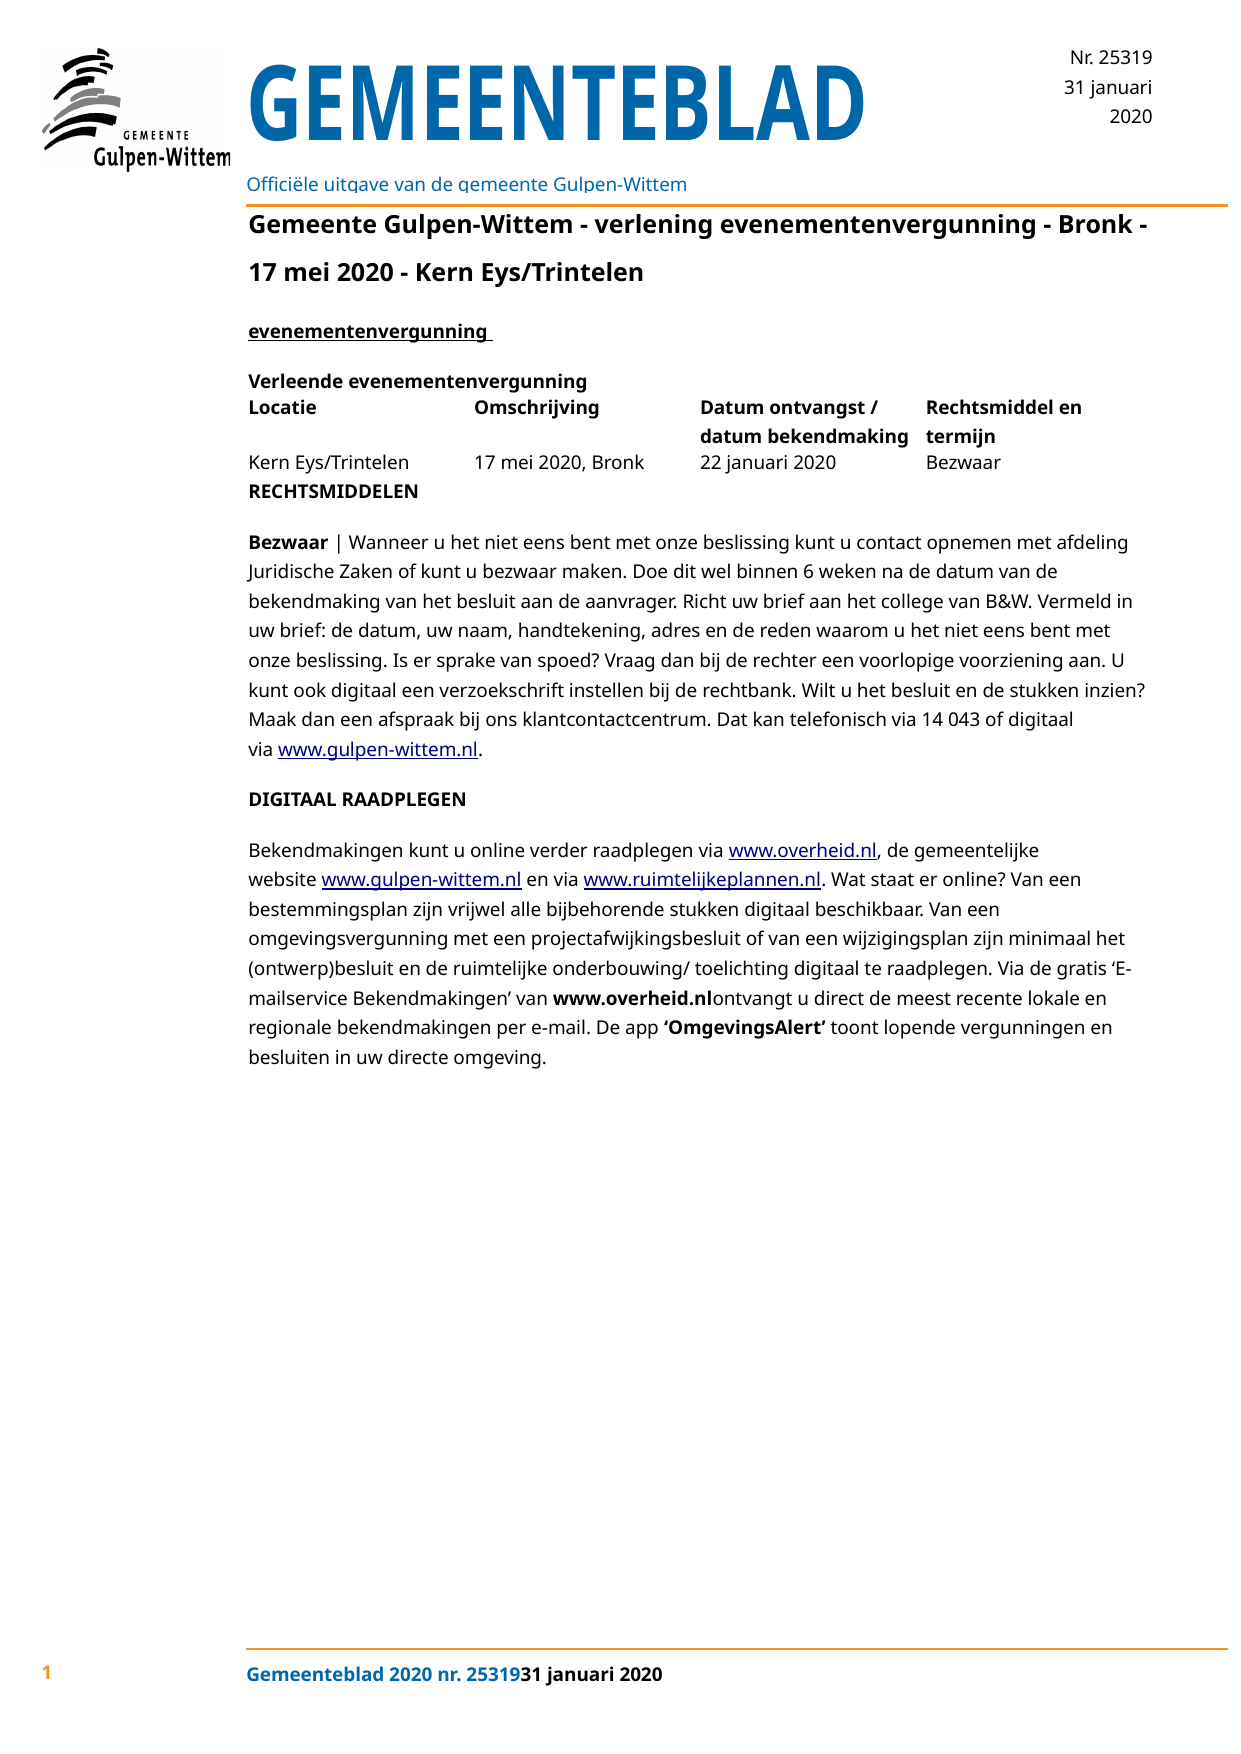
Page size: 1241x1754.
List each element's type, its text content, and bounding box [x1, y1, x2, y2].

text Bekendmakingen kunt u online verder raadplegen via www.overheid.nl, de gemeentelijke website www.gulpen-wittem.nl en via www.ruimtelijkeplannen.nl. Wat staat er online? Van een bestemmingsplan zijn vrijwel alle bijbehorende stukken digitaal beschikbaar. Van een omgevingsvergunning met een projectafwijkingsbesluit of van een wijzigingsplan zijn minimaal het (ontwerp)besluit en de ruimtelijke onderbouwing/ toelichting digitaal te raadplegen. Via de gratis ‘E-mailservice Bekendmakingen’ van www.overheid.nlontvangt u direct de meest recente lokale en regionale bekendmakingen per e-mail. De app ‘OmgevingsAlert’ toont lopende vergunningen en besluiten in uw directe omgeving. [248, 837, 1152, 1069]
text Bezwaar | Wanneer u het niet eens bent met onze beslissing kunt u contact opnemen met afdeling Juridische Zaken of kunt u bezwaar maken. Doe dit wel binnen 6 weken na de datum van de bekendmaking van het besluit aan de aanvrager. Richt uw brief aan het college van B&W. Vermeld in uw brief: de datum, uw naam, handtekening, adres en de reden waarom u het niet eens bent met onze beslissing. Is er sprake van spoed? Vraag dan bij de rechter een voorlopige voorziening aan. U kunt ook digitaal een verzoekschrift instellen bij de rechtbank. Wilt u het besluit en de stukken inzien? Maak dan een afspraak bij ons klantcontactcentrum. Dat kan telefonisch via 14 043 of digitaal via www.gulpen-wittem.nl. [248, 529, 1152, 762]
table_cell Bezwaar [926, 450, 1152, 475]
text RECHTSMIDDELEN [248, 478, 1152, 504]
table_cell Datum ontvangst / datum bekendmaking [700, 394, 926, 449]
table_cell 17 mei 2020, Bronk [474, 450, 700, 475]
text evenementenvergunning [248, 318, 1152, 344]
picture [41, 47, 231, 172]
table_header Verleende evenementenvergunning [248, 369, 1152, 394]
table_cell Rechtsmiddel en termijn [926, 394, 1152, 449]
text DIGITAAL RAADPLEGEN [248, 786, 1152, 812]
table_cell Kern Eys/Trintelen [248, 450, 474, 475]
text Gemeente Gulpen-Wittem - verlening evenementenvergunning - Bronk - 17 mei 2020 - Kern Eys/Trintelen [248, 207, 1152, 288]
table_cell 22 januari 2020 [700, 450, 926, 475]
table_cell Omschrijving [474, 394, 700, 449]
table_cell Locatie [248, 394, 474, 449]
